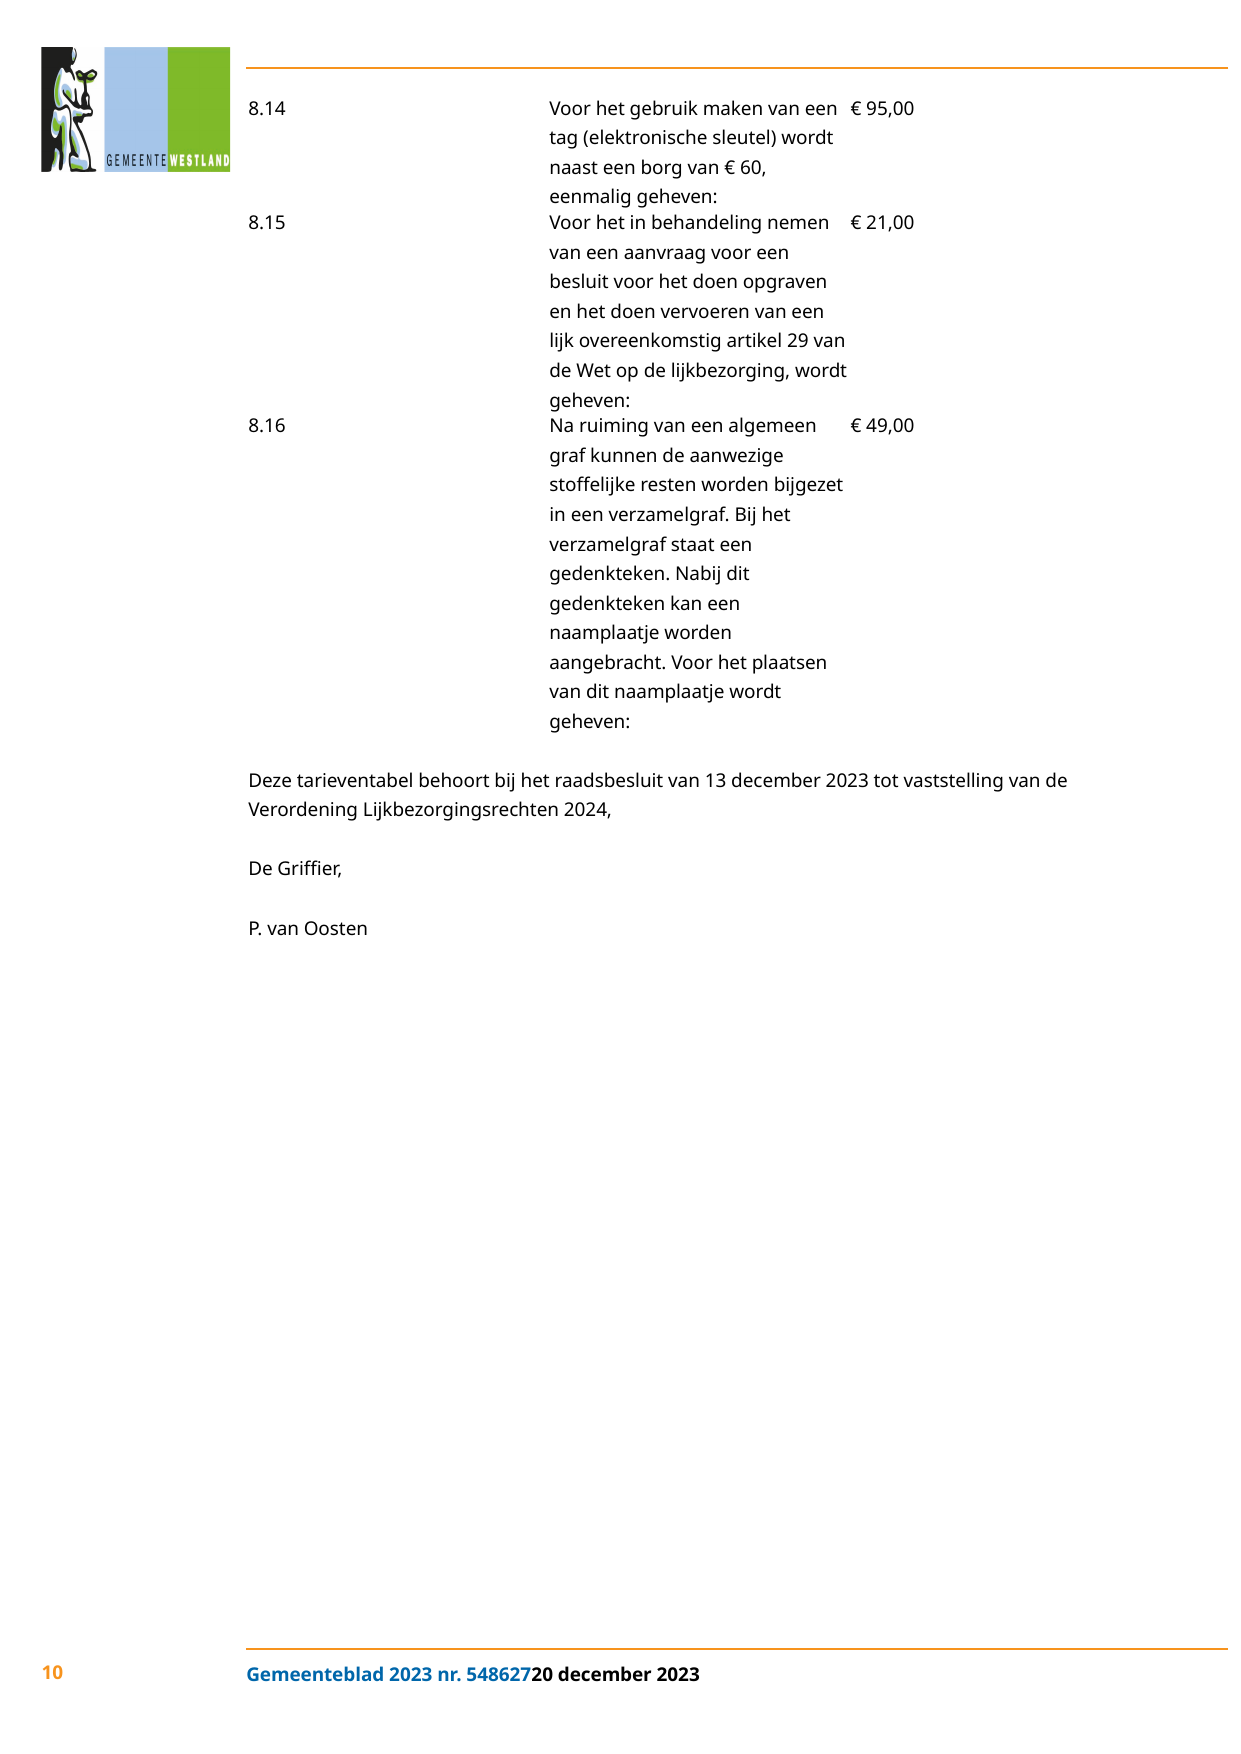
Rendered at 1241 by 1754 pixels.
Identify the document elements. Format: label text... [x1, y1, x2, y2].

table_cell 8.14 [248, 95, 549, 209]
text Deze tarieventabel behoort bij het raadsbesluit van 13 december 2023 tot vaststelling van de Verordening Lijkbezorgingsrechten 2024, [248, 767, 1152, 822]
table_cell Voor het in behandeling nemen van een aanvraag voor een besluit voor het doen opgraven en het doen vervoeren van een lijk overeenkomstig artikel 29 van de Wet op de lijkbezorging, wordt geheven: [549, 209, 850, 412]
table_cell Na ruiming van een algemeen graf kunnen de aanwezige stoffelijke resten worden bijgezet in een verzamelgraf. Bij het verzamelgraf staat een gedenkteken. Nabij dit gedenkteken kan een naamplaatje worden aangebracht. Voor het plaatsen van dit naamplaatje wordt geheven: [549, 413, 850, 734]
text P. van Oosten [248, 915, 1152, 941]
table_cell 8.16 [248, 413, 549, 734]
text De Griffier, [248, 856, 1152, 881]
picture [41, 47, 231, 172]
table_cell Voor het gebruik maken van een tag (elektronische sleutel) wordt naast een borg van € 60, eenmalig geheven: [549, 95, 850, 209]
table_cell € 21,00 [850, 209, 1152, 412]
table_cell 8.15 [248, 209, 549, 412]
table_cell € 95,00 [850, 95, 1152, 209]
table_cell € 49,00 [850, 413, 1152, 734]
